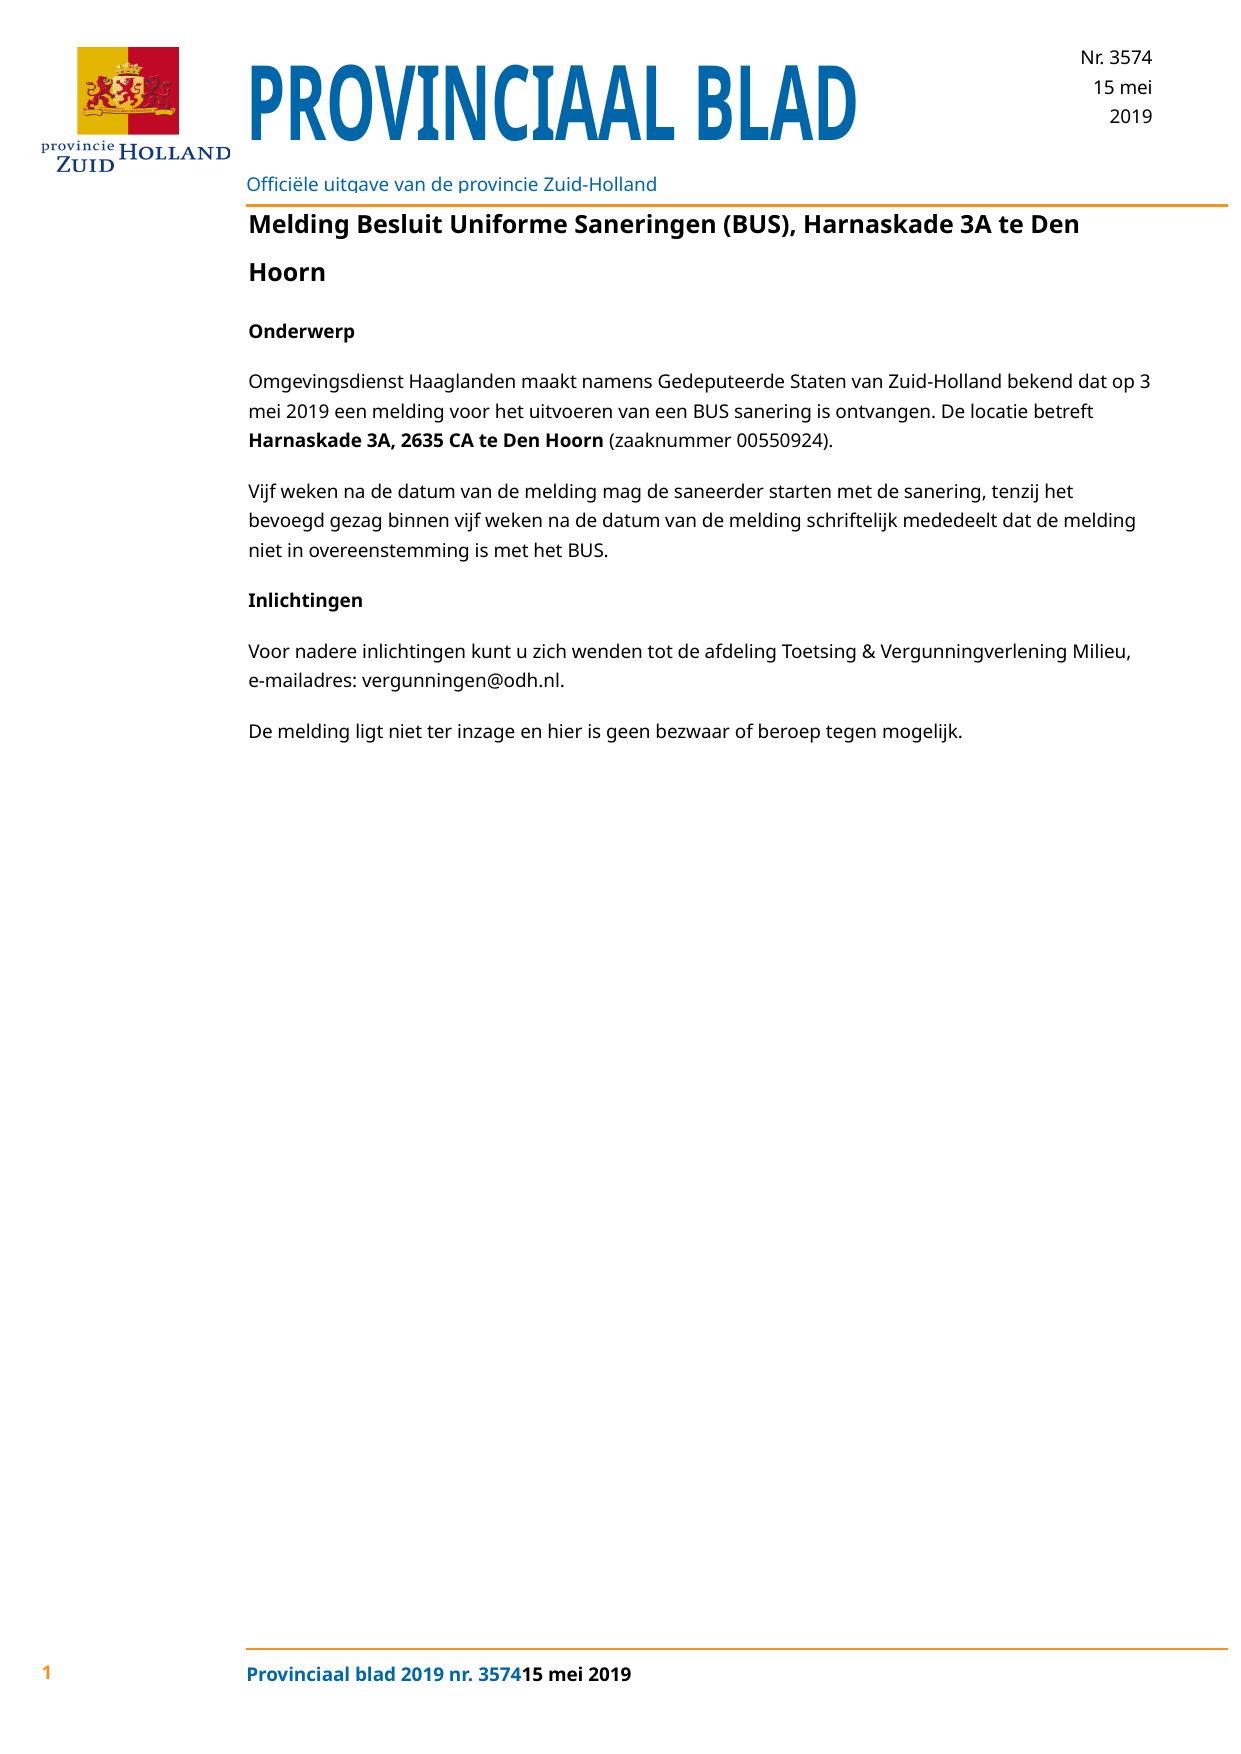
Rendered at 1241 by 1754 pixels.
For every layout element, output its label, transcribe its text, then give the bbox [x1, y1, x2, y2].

text Onderwerp [248, 318, 1152, 344]
text Vijf weken na de datum van de melding mag de saneerder starten met de sanering, tenzij het bevoegd gezag binnen vijf weken na de datum van de melding schriftelijk mededeelt dat de melding niet in overeenstemming is met het BUS. [248, 478, 1152, 563]
text Voor nadere inlichtingen kunt u zich wenden tot de afdeling Toetsing & Vergunningverlening Milieu, e-mailadres: vergunningen@odh.nl. [248, 638, 1152, 693]
text Melding Besluit Uniforme Saneringen (BUS), Harnaskade 3A te Den Hoorn [248, 207, 1152, 288]
text Inlichtingen [248, 587, 1152, 613]
text Omgevingsdienst Haaglanden maakt namens Gedeputeerde Staten van Zuid-Holland bekend dat op 3 mei 2019 een melding voor het uitvoeren van een BUS sanering is ontvangen. De locatie betreft Harnaskade 3A, 2635 CA te Den Hoorn (zaaknummer 00550924). [248, 368, 1152, 453]
text De melding ligt niet ter inzage en hier is geen bezwaar of beroep tegen mogelijk. [248, 718, 1152, 744]
picture [41, 47, 231, 172]
